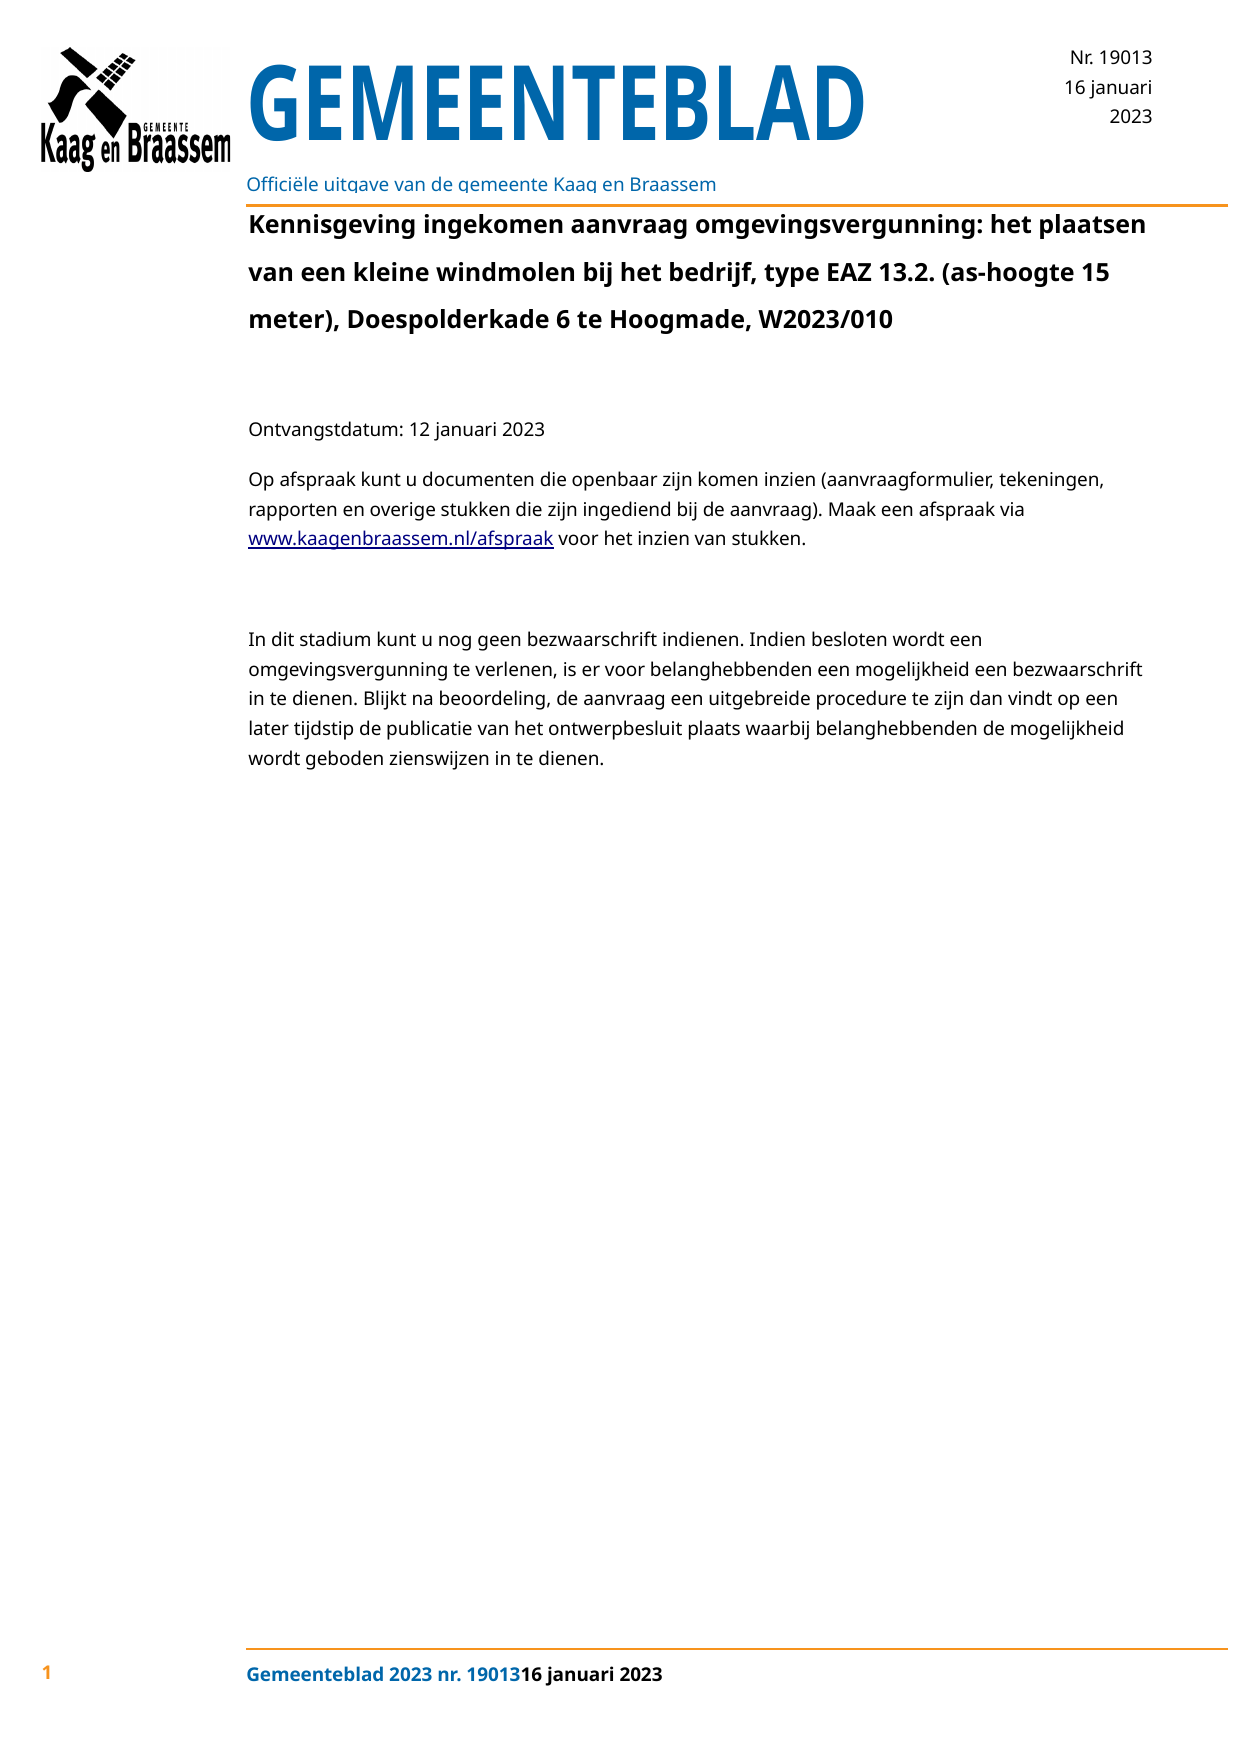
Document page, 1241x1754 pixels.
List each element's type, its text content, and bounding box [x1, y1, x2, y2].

picture [41, 47, 231, 172]
text In dit stadium kunt u nog geen bezwaarschrift indienen. Indien besloten wordt een omgevingsvergunning te verlenen, is er voor belanghebbenden een mogelijkheid een bezwaarschrift in te dienen. Blijkt na beoordeling, de aanvraag een uitgebreide procedure te zijn dan vindt op een later tijdstip de publicatie van het ontwerpbesluit plaats waarbij belanghebbenden de mogelijkheid wordt geboden zienswijzen in te dienen. [248, 626, 1152, 770]
text Kennisgeving ingekomen aanvraag omgevingsvergunning: het plaatsen van een kleine windmolen bij het bedrijf, type EAZ 13.2. (as-hoogte 15 meter), Doespolderkade 6 te Hoogmade, W2023/010 [248, 207, 1152, 336]
text Op afspraak kunt u documenten die openbaar zijn komen inzien (aanvraagformulier, tekeningen, rapporten en overige stukken die zijn ingediend bij de aanvraag). Maak een afspraak via www.kaagenbraassem.nl/afspraak voor het inzien van stukken. [248, 466, 1152, 551]
text Ontvangstdatum: 12 januari 2023 [248, 416, 1152, 442]
